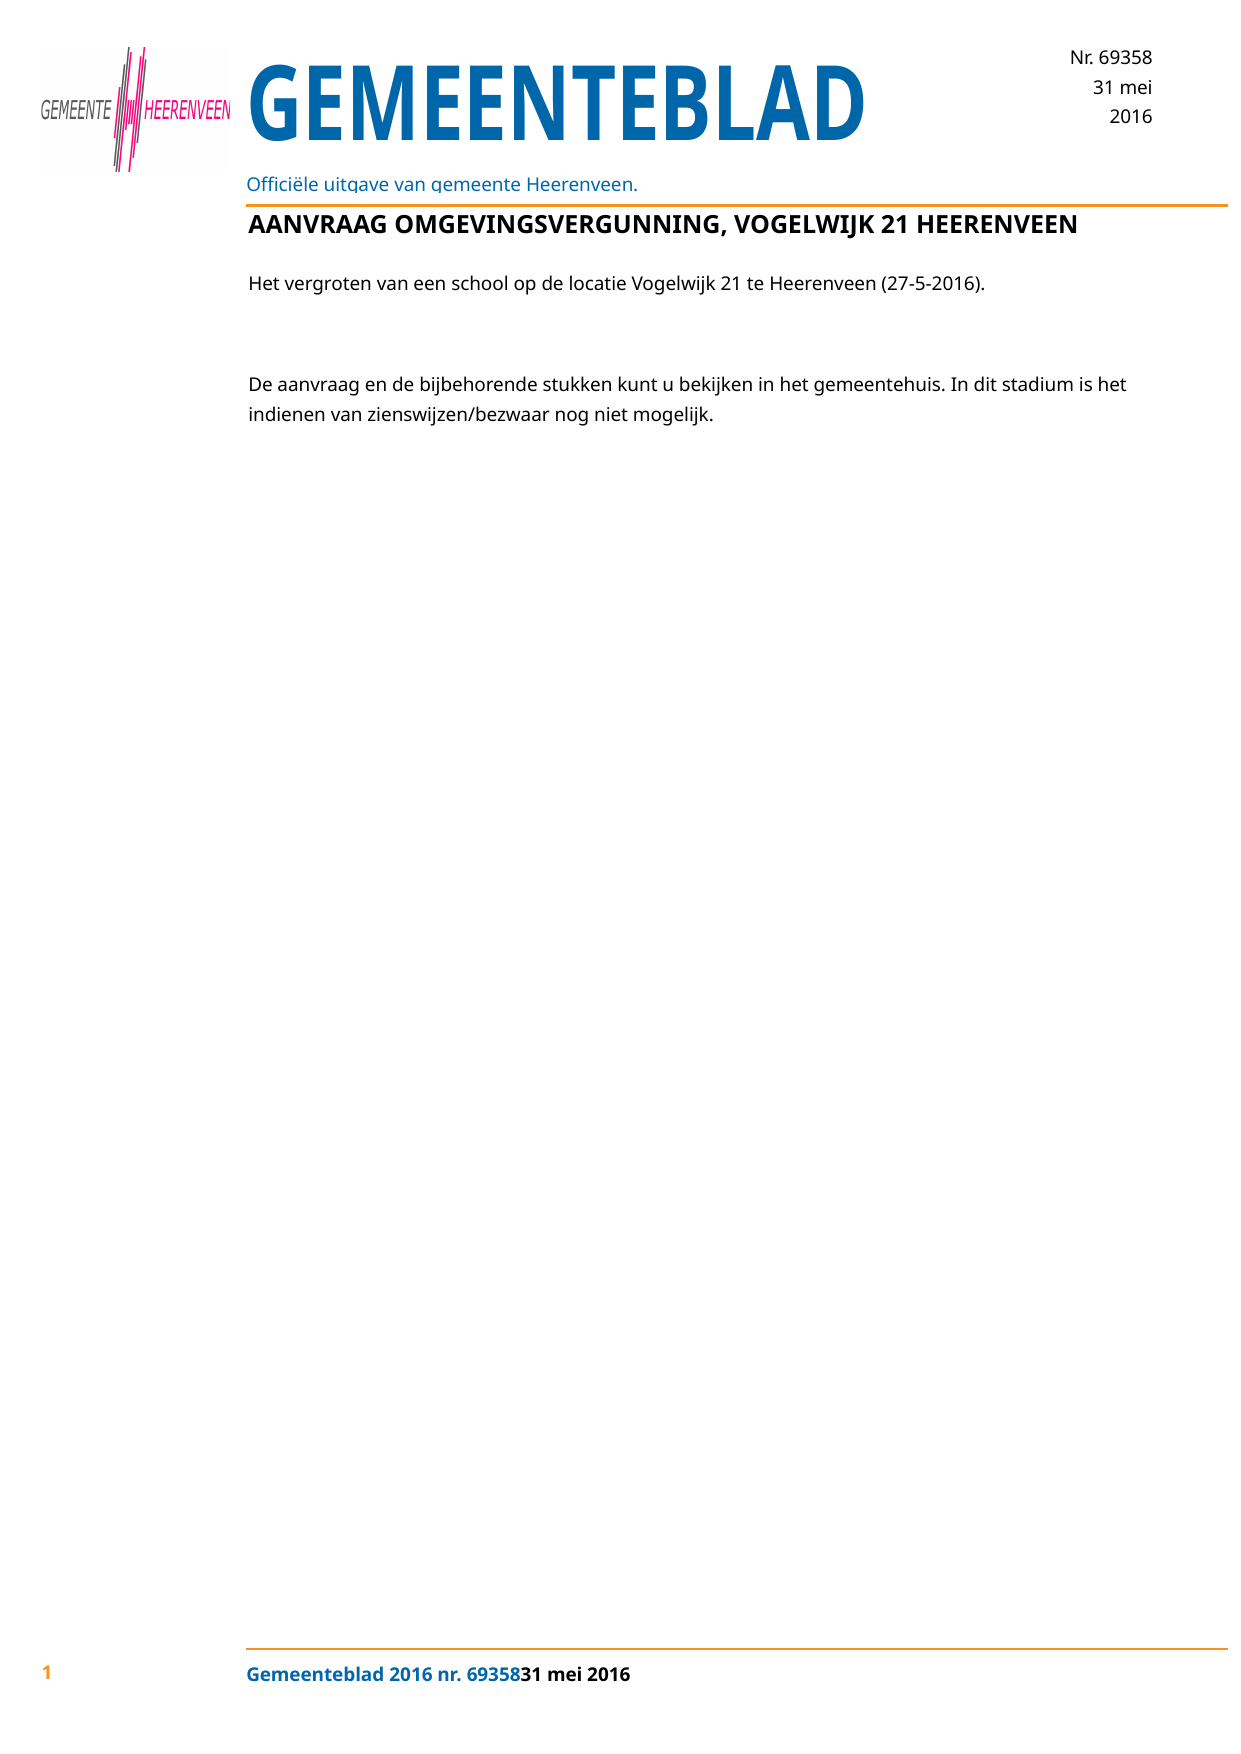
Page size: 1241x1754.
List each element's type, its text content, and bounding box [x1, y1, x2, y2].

text AANVRAAG OMGEVINGSVERGUNNING, VOGELWIJK 21 HEERENVEEN [248, 207, 1152, 241]
text Het vergroten van een school op de locatie Vogelwijk 21 te Heerenveen (27-5-2016). [248, 270, 1152, 296]
text De aanvraag en de bijbehorende stukken kunt u bekijken in het gemeentehuis. In dit stadium is het indienen van zienswijzen/bezwaar nog niet mogelijk. [248, 371, 1152, 426]
picture [41, 47, 231, 172]
